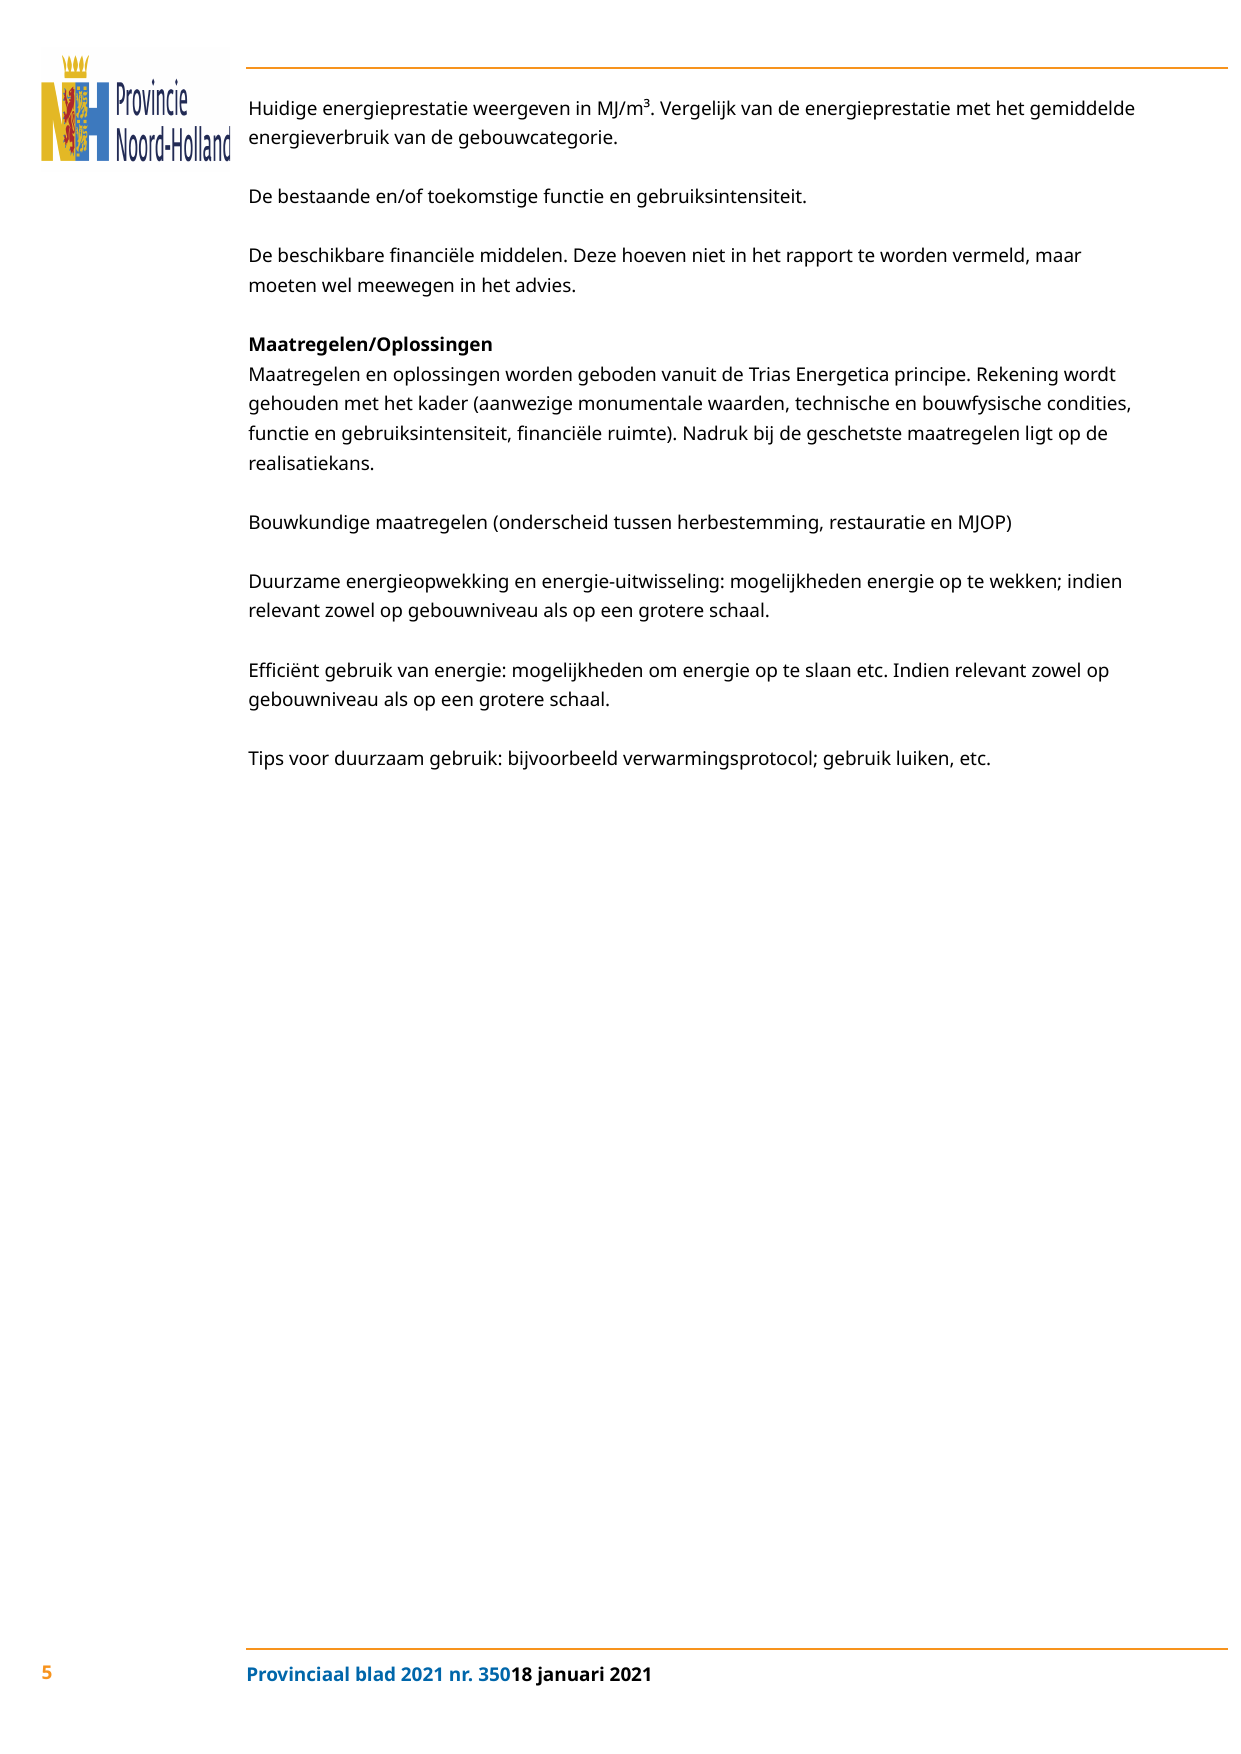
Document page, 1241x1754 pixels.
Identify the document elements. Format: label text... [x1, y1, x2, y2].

text Maatregelen/Oplossingen [248, 331, 1152, 357]
text Efficiënt gebruik van energie: mogelijkheden om energie op te slaan etc. Indien relevant zowel op gebouwniveau als op een grotere schaal. [248, 657, 1152, 712]
text Maatregelen en oplossingen worden geboden vanuit de Trias Energetica principe. Rekening wordt gehouden met het kader (aanwezige monumentale waarden, technische en bouwfysische condities, functie en gebruiksintensiteit, financiële ruimte). Nadruk bij de geschetste maatregelen ligt op de realisatiekans. [248, 361, 1152, 476]
text De beschikbare financiële middelen. Deze hoeven niet in het rapport te worden vermeld, maar moeten wel meewegen in het advies. [248, 243, 1152, 298]
text De bestaande en/of toekomstige functie en gebruiksintensiteit. [248, 183, 1152, 209]
text Tips voor duurzaam gebruik: bijvoorbeeld verwarmingsprotocol; gebruik luiken, etc. [248, 746, 1152, 771]
text Bouwkundige maatregelen (onderscheid tussen herbestemming, restauratie en MJOP) [248, 509, 1152, 535]
text Duurzame energieopwekking en energie-uitwisseling: mogelijkheden energie op te wekken; indien relevant zowel op gebouwniveau als op een grotere schaal. [248, 568, 1152, 623]
picture [41, 47, 231, 172]
text Huidige energieprestatie weergeven in MJ/m³. Vergelijk van de energieprestatie met het gemiddelde energieverbruik van de gebouwcategorie. [248, 95, 1152, 150]
